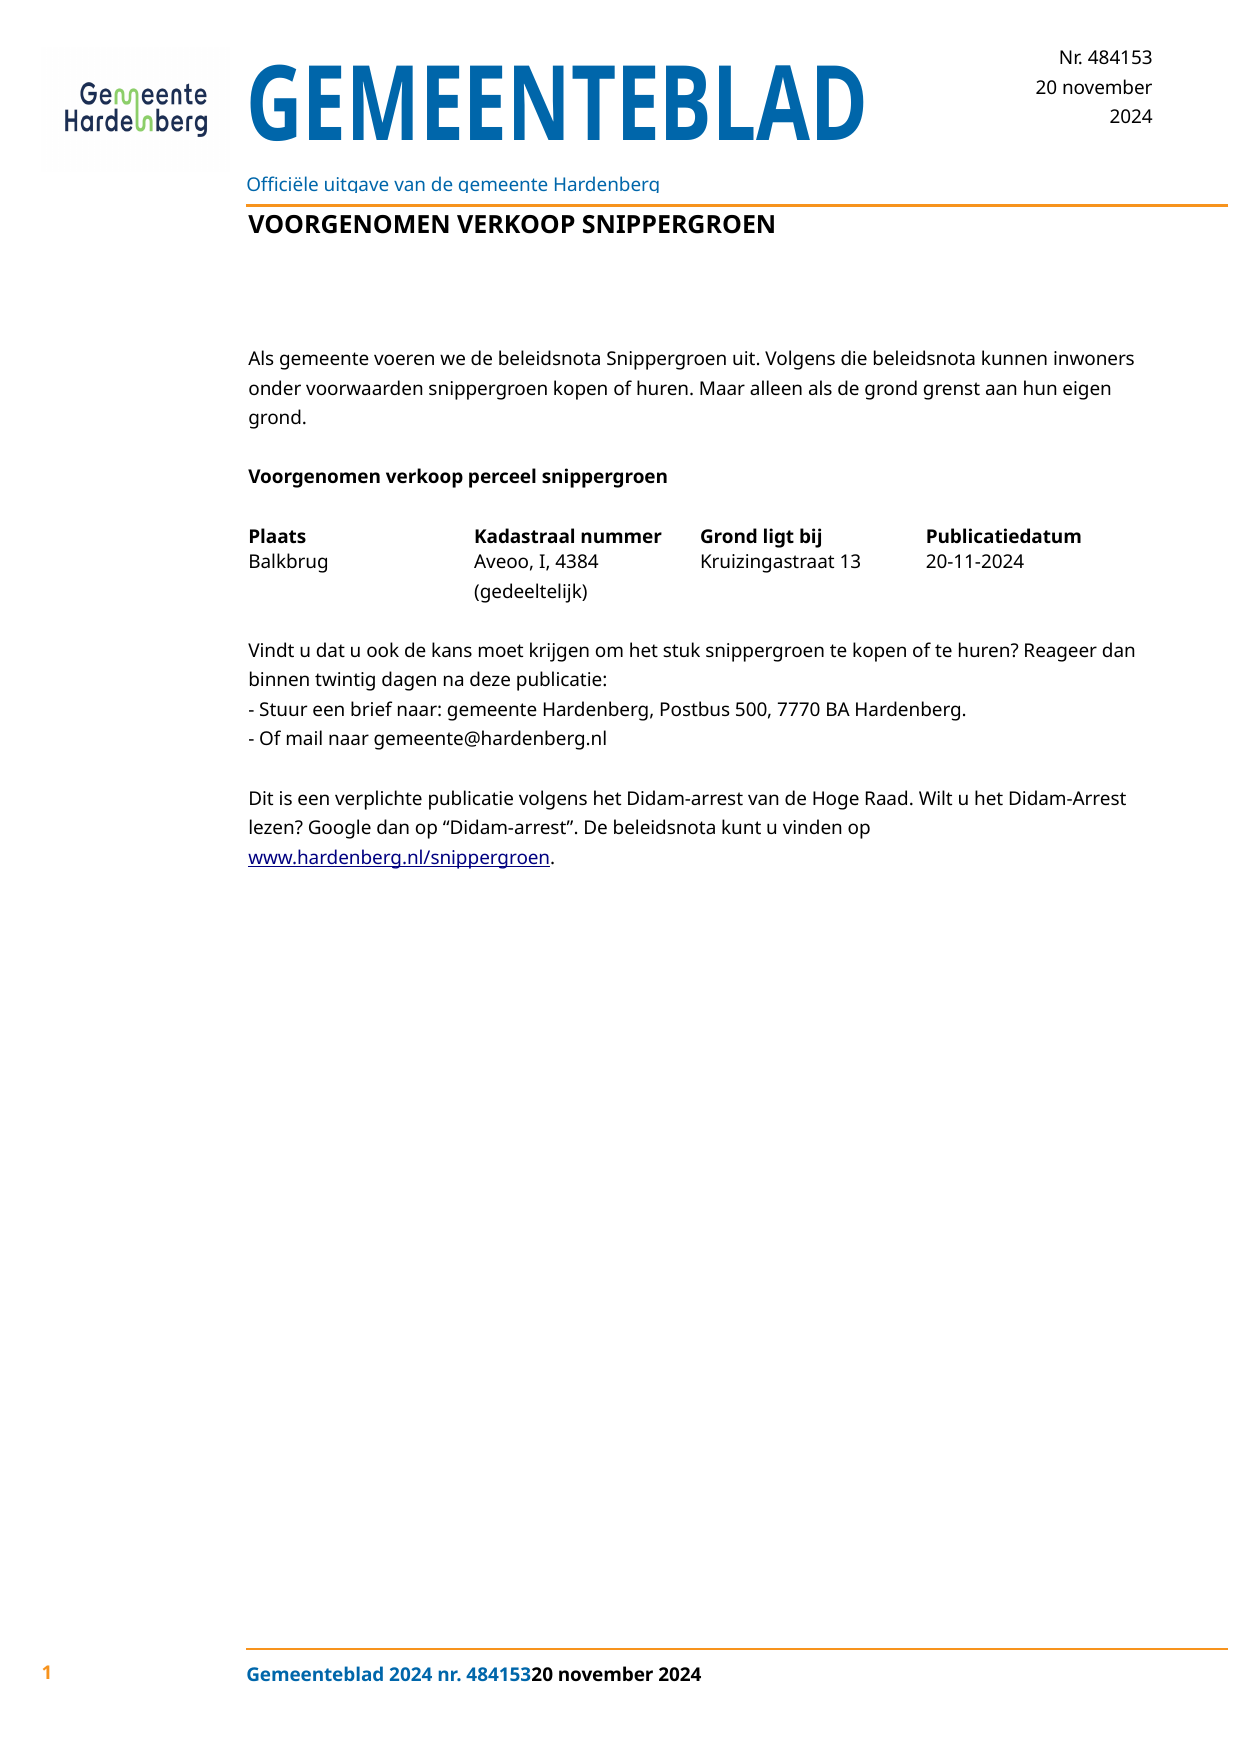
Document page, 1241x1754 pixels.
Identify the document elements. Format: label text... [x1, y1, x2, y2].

table_header Publicatiedatum [926, 523, 1152, 549]
table_cell 20-11-2024 [926, 549, 1152, 604]
text - Stuur een brief naar: gemeente Hardenberg, Postbus 500, 7770 BA Hardenberg. [248, 696, 1152, 722]
text VOORGENOMEN VERKOOP SNIPPERGROEN [248, 207, 1152, 241]
text - Of mail naar gemeente@hardenberg.nl [248, 726, 1152, 751]
table_header Kadastraal nummer [474, 523, 700, 549]
table_header Plaats [248, 523, 474, 549]
text Voorgenomen verkoop perceel snippergroen [248, 464, 1152, 489]
picture [41, 47, 231, 172]
text Vindt u dat u ook de kans moet krijgen om het stuk snippergroen te kopen of te huren? Reageer dan binnen twintig dagen na deze publicatie: [248, 637, 1152, 692]
table_cell Balkbrug [248, 549, 474, 604]
table_cell Kruizingastraat 13 [700, 549, 926, 604]
table_cell Aveoo, I, 4384 (gedeeltelijk) [474, 549, 700, 604]
text Als gemeente voeren we de beleidsnota Snippergroen uit. Volgens die beleidsnota kunnen inwoners onder voorwaarden snippergroen kopen of huren. Maar alleen als de grond grenst aan hun eigen grond. [248, 345, 1152, 430]
table_header Grond ligt bij [700, 523, 926, 549]
text Dit is een verplichte publicatie volgens het Didam-arrest van de Hoge Raad. Wilt u het Didam-Arrest lezen? Google dan op “Didam-arrest”. De beleidsnota kunt u vinden op www.hardenberg.nl/snippergroen. [248, 785, 1152, 869]
